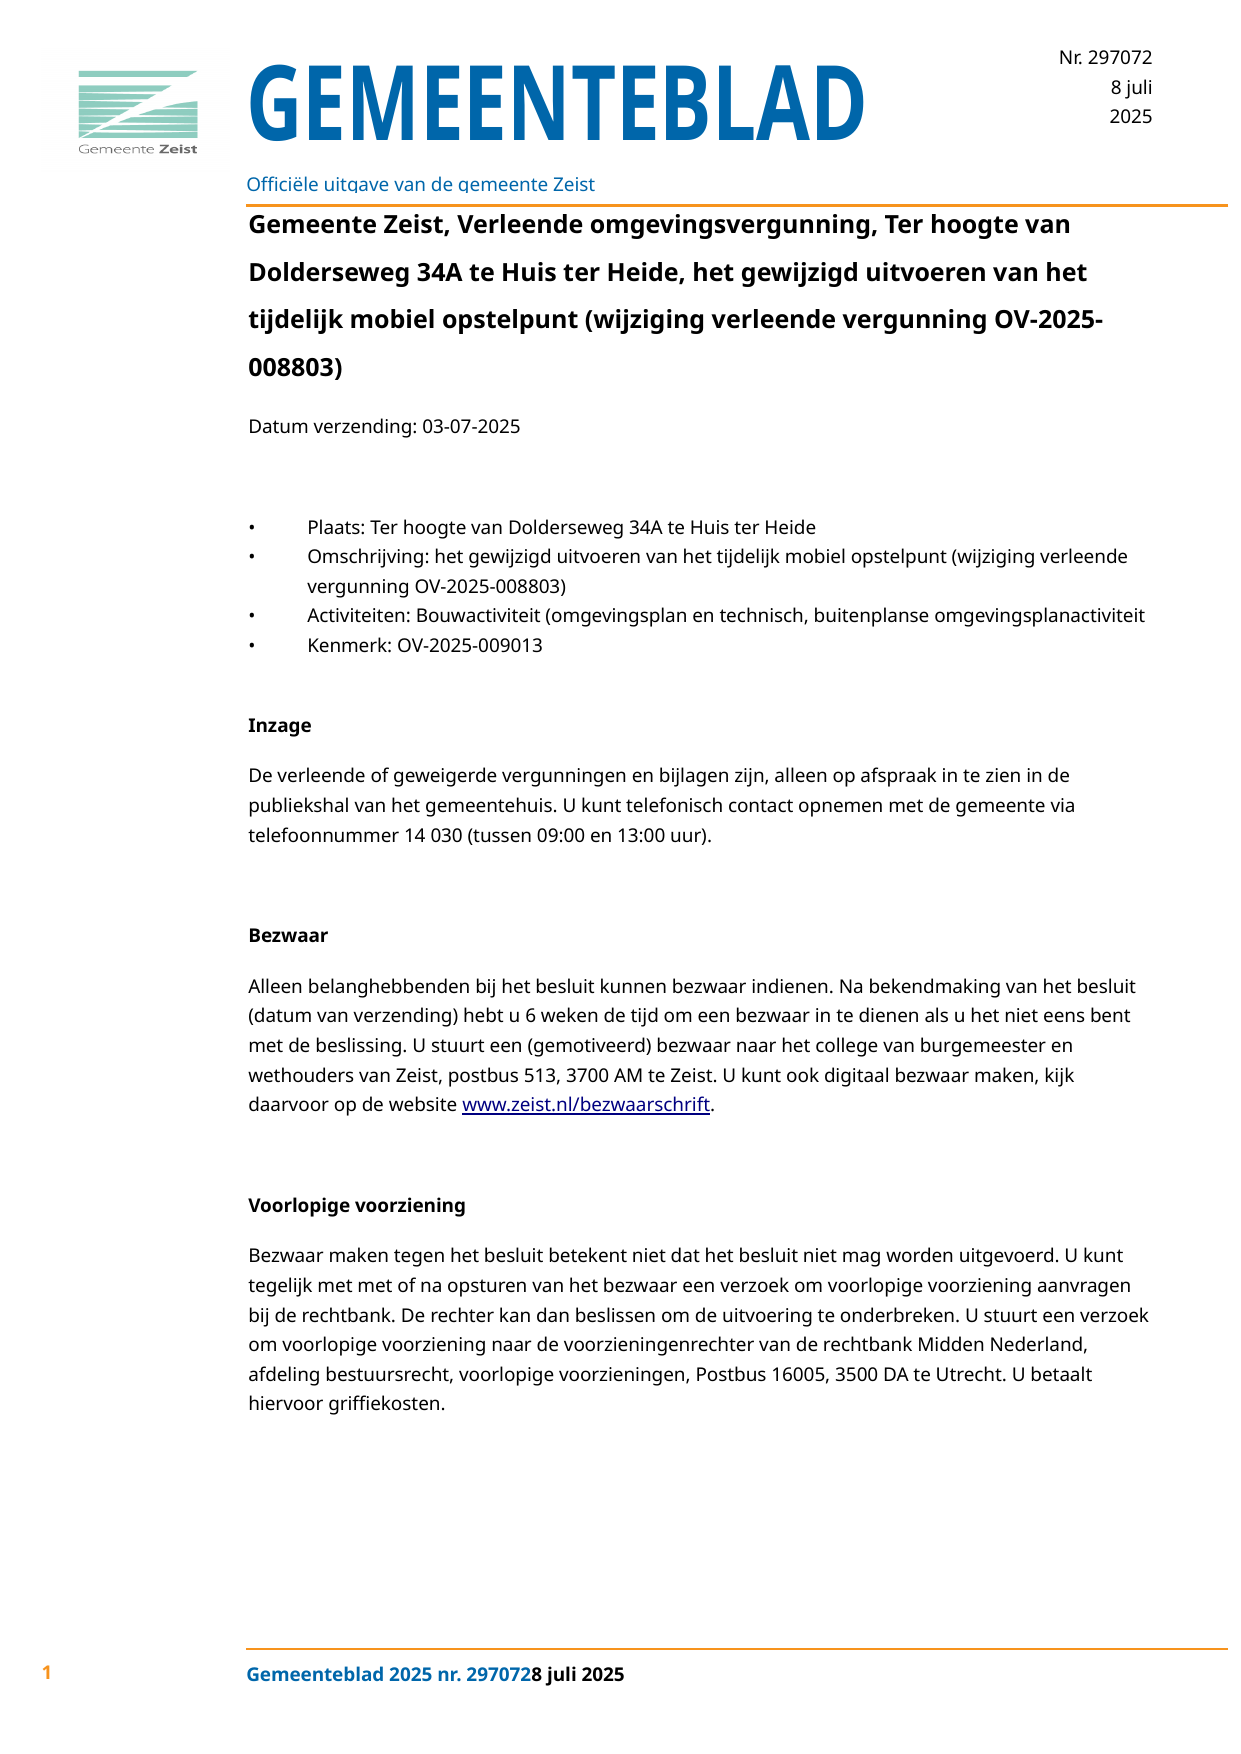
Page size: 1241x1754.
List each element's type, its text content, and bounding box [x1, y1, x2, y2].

text De verleende of geweigerde vergunningen en bijlagen zijn, alleen op afspraak in te zien in de publiekshal van het gemeentehuis. U kunt telefonisch contact opnemen met de gemeente via telefoonnummer 14 030 (tussen 09:00 en 13:00 uur). [248, 763, 1152, 848]
text Voorlopige voorziening [248, 1192, 1152, 1218]
text Bezwaar maken tegen het besluit betekent niet dat het besluit niet mag worden uitgevoerd. U kunt tegelijk met met of na opsturen van het bezwaar een verzoek om voorlopige voorziening aanvragen bij de rechtbank. De rechter kan dan beslissen om de uitvoering te onderbreken. U stuurt een verzoek om voorlopige voorziening naar de voorzieningenrechter van de rechtbank Midden Nederland, afdeling bestuursrecht, voorlopige voorzieningen, Postbus 16005, 3500 DA te Utrecht. U betaalt hiervoor griffiekosten. [248, 1243, 1152, 1416]
list Kenmerk: OV-2025-009013 [248, 632, 1152, 658]
list Omschrijving: het gewijzigd uitvoeren van het tijdelijk mobiel opstelpunt (wijziging verleende vergunning OV-2025-008803) [248, 543, 1152, 599]
list Plaats: Ter hoogte van Dolderseweg 34A te Huis ter Heide [248, 514, 1152, 540]
text Gemeente Zeist, Verleende omgevingsvergunning, Ter hoogte van Dolderseweg 34A te Huis ter Heide, het gewijzigd uitvoeren van het tijdelijk mobiel opstelpunt (wijziging verleende vergunning OV-2025-008803) [248, 207, 1152, 384]
text Alleen belanghebbenden bij het besluit kunnen bezwaar indienen. Na bekendmaking van het besluit (datum van verzending) hebt u 6 weken de tijd om een bezwaar in te dienen als u het niet eens bent met de beslissing. U stuurt een (gemotiveerd) bezwaar naar het college van burgemeester en wethouders van Zeist, postbus 513, 3700 AM te Zeist. U kunt ook digitaal bezwaar maken, kijk daarvoor op de website www.zeist.nl/bezwaarschrift. [248, 973, 1152, 1117]
list Activiteiten: Bouwactiviteit (omgevingsplan en technisch, buitenplanse omgevingsplanactiviteit [248, 603, 1152, 628]
picture [41, 47, 231, 172]
text Bezwaar [248, 923, 1152, 948]
text Datum verzending: 03-07-2025 [248, 413, 1152, 439]
text Inzage [248, 712, 1152, 738]
